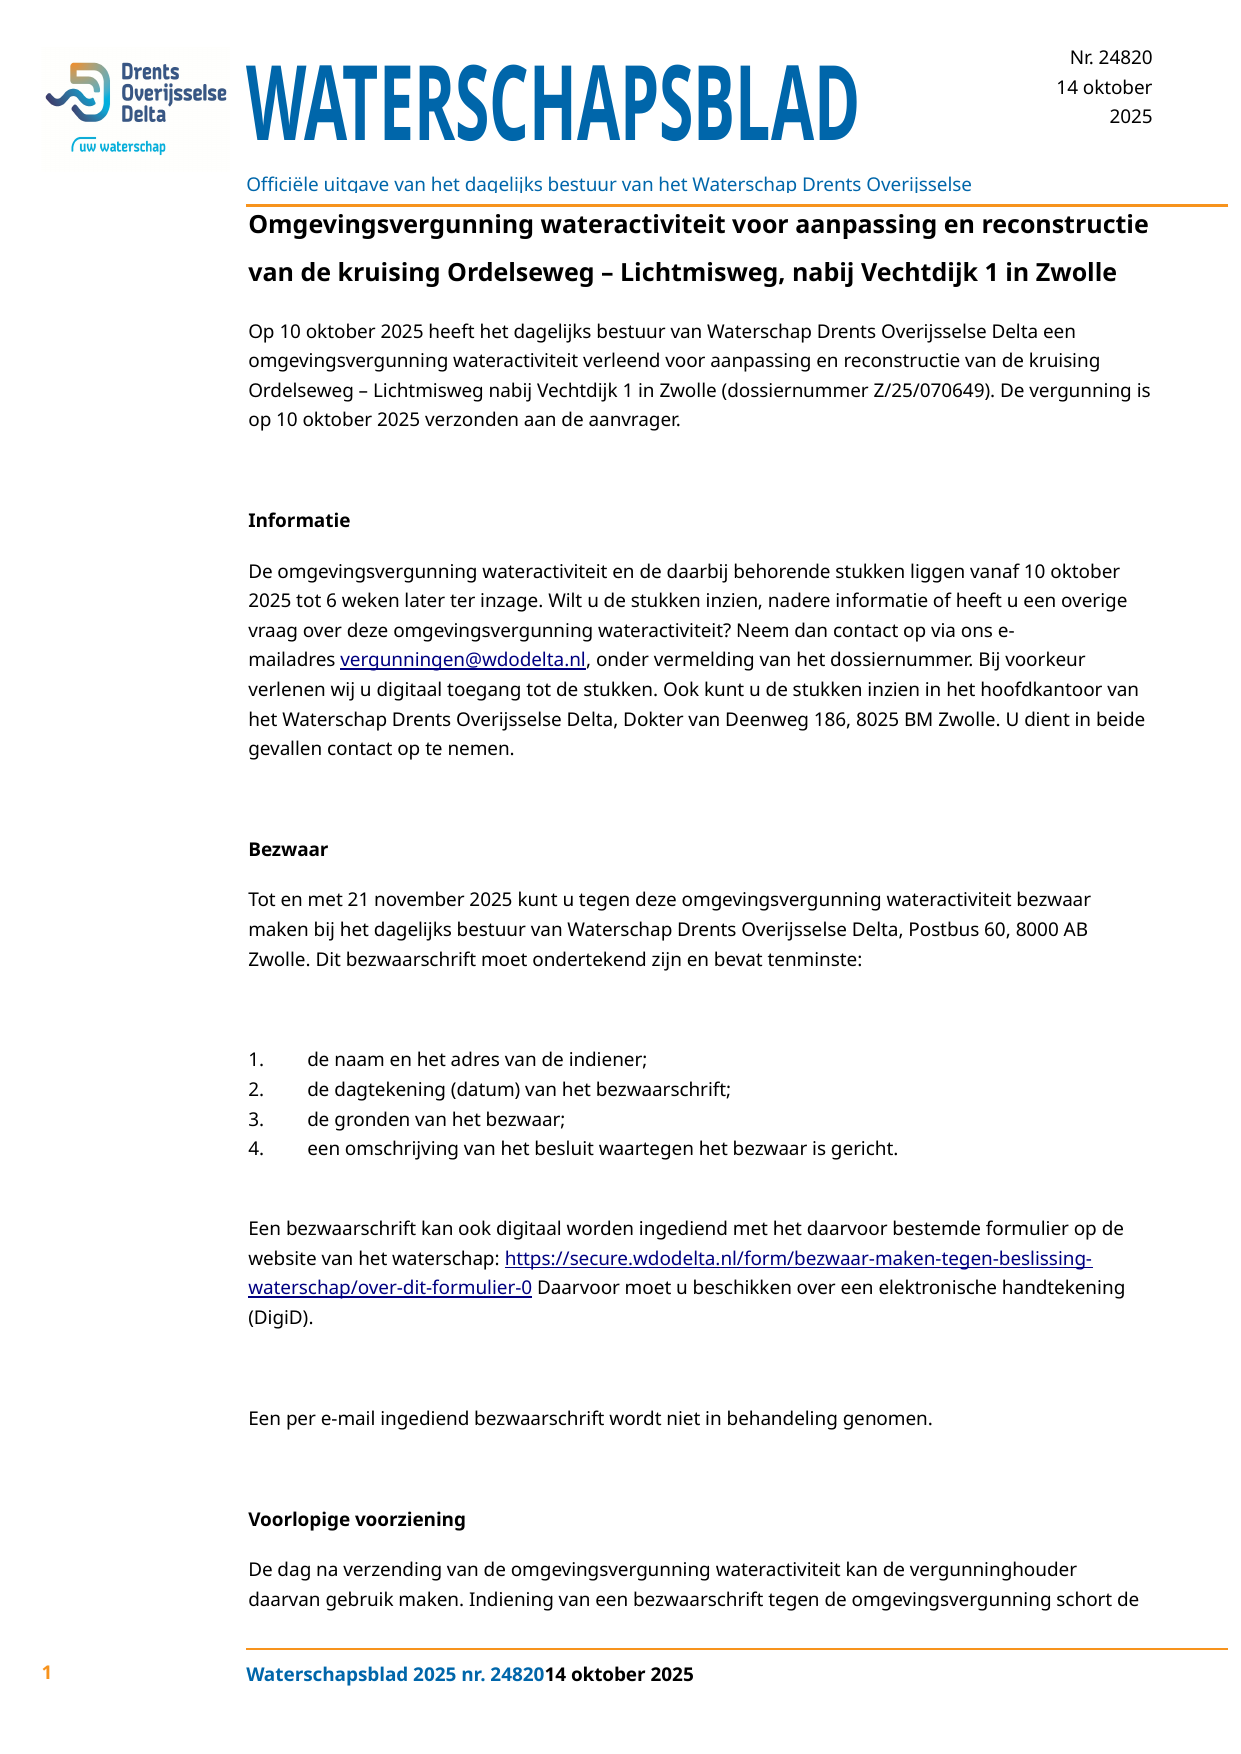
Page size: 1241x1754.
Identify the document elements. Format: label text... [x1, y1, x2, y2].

list de gronden van het bezwaar; [248, 1106, 1152, 1132]
list de naam en het adres van de indiener; [248, 1047, 1152, 1072]
text Omgevingsvergunning wateractiviteit voor aanpassing en reconstructie van de kruising Ordelseweg – Lichtmisweg, nabij Vechtdijk 1 in Zwolle [248, 207, 1152, 288]
text Voorlopige voorziening [248, 1506, 1152, 1532]
text De dag na verzending van de omgevingsvergunning wateractiviteit kan de vergunninghouder daarvan gebruik maken. Indiening van een bezwaarschrift tegen de omgevingsvergunning schort de [248, 1556, 1152, 1612]
list de dagtekening (datum) van het bezwaarschrift; [248, 1076, 1152, 1102]
text Informatie [248, 507, 1152, 533]
text De omgevingsvergunning wateractiviteit en de daarbij behorende stukken liggen vanaf 10 oktober 2025 tot 6 weken later ter inzage. Wilt u de stukken inzien, nadere informatie of heeft u een overige vraag over deze omgevingsvergunning wateractiviteit? Neem dan contact op via ons e-mailadres vergunningen@wdodelta.nl, onder vermelding van het dossiernummer. Bij voorkeur verlenen wij u digitaal toegang tot de stukken. Ook kunt u de stukken inzien in het hoofdkantoor van het Waterschap Drents Overijsselse Delta, Dokter van Deenweg 186, 8025 BM Zwolle. U dient in beide gevallen contact op te nemen. [248, 558, 1152, 761]
text Bezwaar [248, 836, 1152, 862]
text Een per e-mail ingediend bezwaarschrift wordt niet in behandeling genomen. [248, 1405, 1152, 1431]
list een omschrijving van het besluit waartegen het bezwaar is gericht. [248, 1135, 1152, 1161]
picture [41, 47, 231, 172]
text Op 10 oktober 2025 heeft het dagelijks bestuur van Waterschap Drents Overijsselse Delta een omgevingsvergunning wateractiviteit verleend voor aanpassing en reconstructie van de kruising Ordelseweg – Lichtmisweg nabij Vechtdijk 1 in Zwolle (dossiernummer Z/25/070649). De vergunning is op 10 oktober 2025 verzonden aan de aanvrager. [248, 318, 1152, 432]
text Tot en met 21 november 2025 kunt u tegen deze omgevingsvergunning wateractiviteit bezwaar maken bij het dagelijks bestuur van Waterschap Drents Overijsselse Delta, Postbus 60, 8000 AB Zwolle. Dit bezwaarschrift moet ondertekend zijn en bevat tenminste: [248, 887, 1152, 972]
text Een bezwaarschrift kan ook digitaal worden ingediend met het daarvoor bestemde formulier op de website van het waterschap: https://secure.wdodelta.nl/form/bezwaar-maken-tegen-beslissing-waterschap/over-dit-formulier-0 Daarvoor moet u beschikken over een elektronische handtekening (DigiD). [248, 1215, 1152, 1330]
